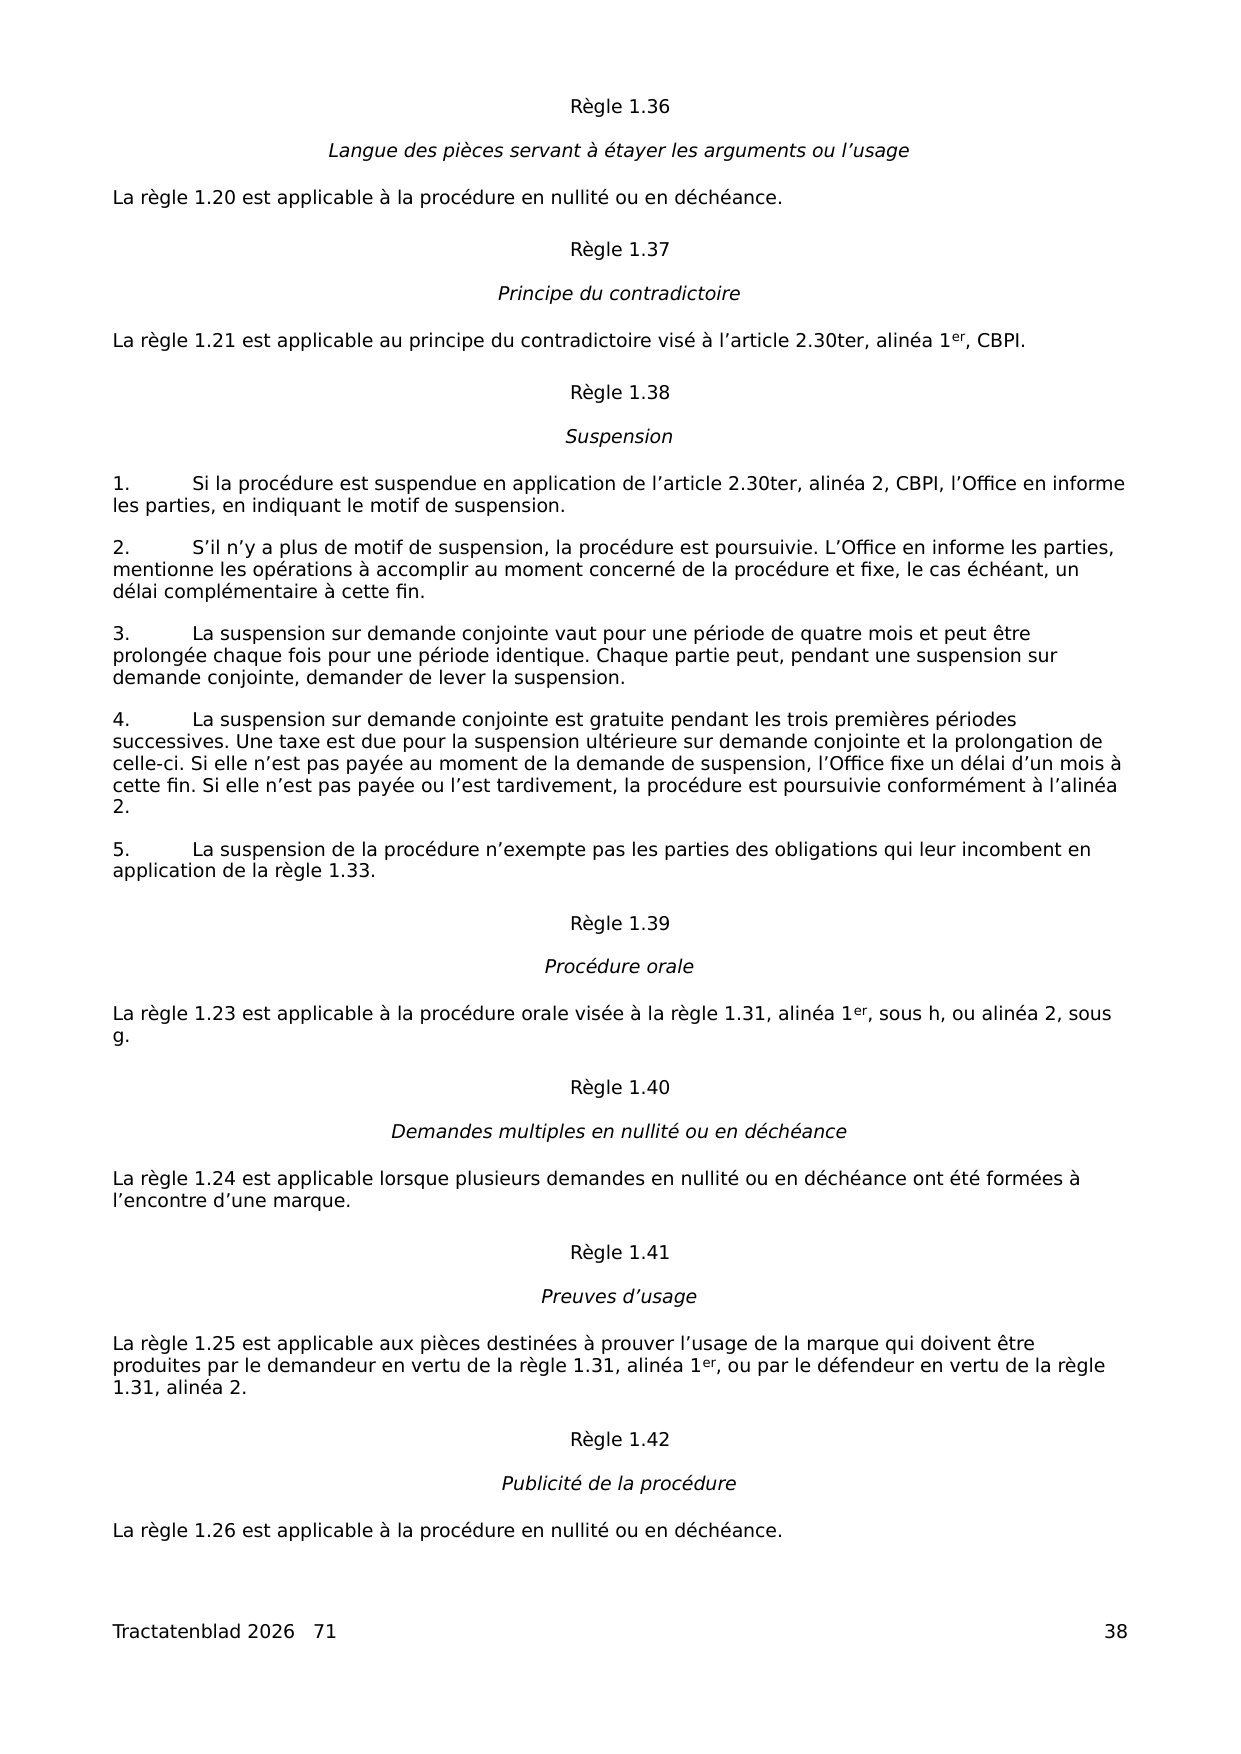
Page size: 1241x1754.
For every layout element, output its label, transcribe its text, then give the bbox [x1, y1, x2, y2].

text 2. S’il n’y a plus de motif de suspension, la procédure est poursuivie. L’Office en informe les parties, mentionne les opérations à accomplir au moment concerné de la procédure et fixe, le cas échéant, un délai complémentaire à cette fin. [112, 537, 1128, 603]
text La règle 1.21 est applicable au principe du contradictoire visé à l’article 2.30ter, alinéa 1er, CBPI. [112, 330, 1128, 352]
text La règle 1.24 est applicable lorsque plusieurs demandes en nullité ou en déchéance ont été formées à l’encontre d’une marque. [112, 1168, 1128, 1212]
subtitle Règle 1.36 Langue des pièces servant à étayer les arguments ou l’usage [112, 96, 1128, 162]
subtitle Règle 1.39 Procédure orale [112, 912, 1128, 978]
text La règle 1.20 est applicable à la procédure en nullité ou en déchéance. [112, 187, 1128, 209]
text 5. La suspension de la procédure n’exempte pas les parties des obligations qui leur incombent en application de la règle 1.33. [112, 838, 1128, 882]
text La règle 1.23 est applicable à la procédure orale visée à la règle 1.31, alinéa 1er, sous h, ou alinéa 2, sous g. [112, 1003, 1128, 1047]
subtitle Règle 1.40 Demandes multiples en nullité ou en déchéance [112, 1077, 1128, 1143]
text La règle 1.26 est applicable à la procédure en nullité ou en déchéance. [112, 1520, 1128, 1542]
text 3. La suspension sur demande conjointe vaut pour une période de quatre mois et peut être prolongée chaque fois pour une période identique. Chaque partie peut, pendant une suspension sur demande conjointe, demander de lever la suspension. [112, 623, 1128, 688]
text 1. Si la procédure est suspendue en application de l’article 2.30ter, alinéa 2, CBPI, l’Office en informe les parties, en indiquant le motif de suspension. [112, 473, 1128, 517]
subtitle Règle 1.38 Suspension [112, 382, 1128, 448]
subtitle Règle 1.42 Publicité de la procédure [112, 1429, 1128, 1495]
subtitle Règle 1.41 Preuves d’usage [112, 1242, 1128, 1308]
text La règle 1.25 est applicable aux pièces destinées à prouver l’usage de la marque qui doivent être produites par le demandeur en vertu de la règle 1.31, alinéa 1er, ou par le défendeur en vertu de la règle 1.31, alinéa 2. [112, 1333, 1128, 1399]
subtitle Règle 1.37 Principe du contradictoire [112, 239, 1128, 305]
text 4. La suspension sur demande conjointe est gratuite pendant les trois premières périodes successives. Une taxe est due pour la suspension ultérieure sur demande conjointe et la prolongation de celle-ci. Si elle n’est pas payée au moment de la demande de suspension, l’Office fixe un délai d’un mois à cette fin. Si elle n’est pas payée ou l’est tardivement, la procédure est poursuivie conformément à l’alinéa 2. [112, 708, 1128, 818]
